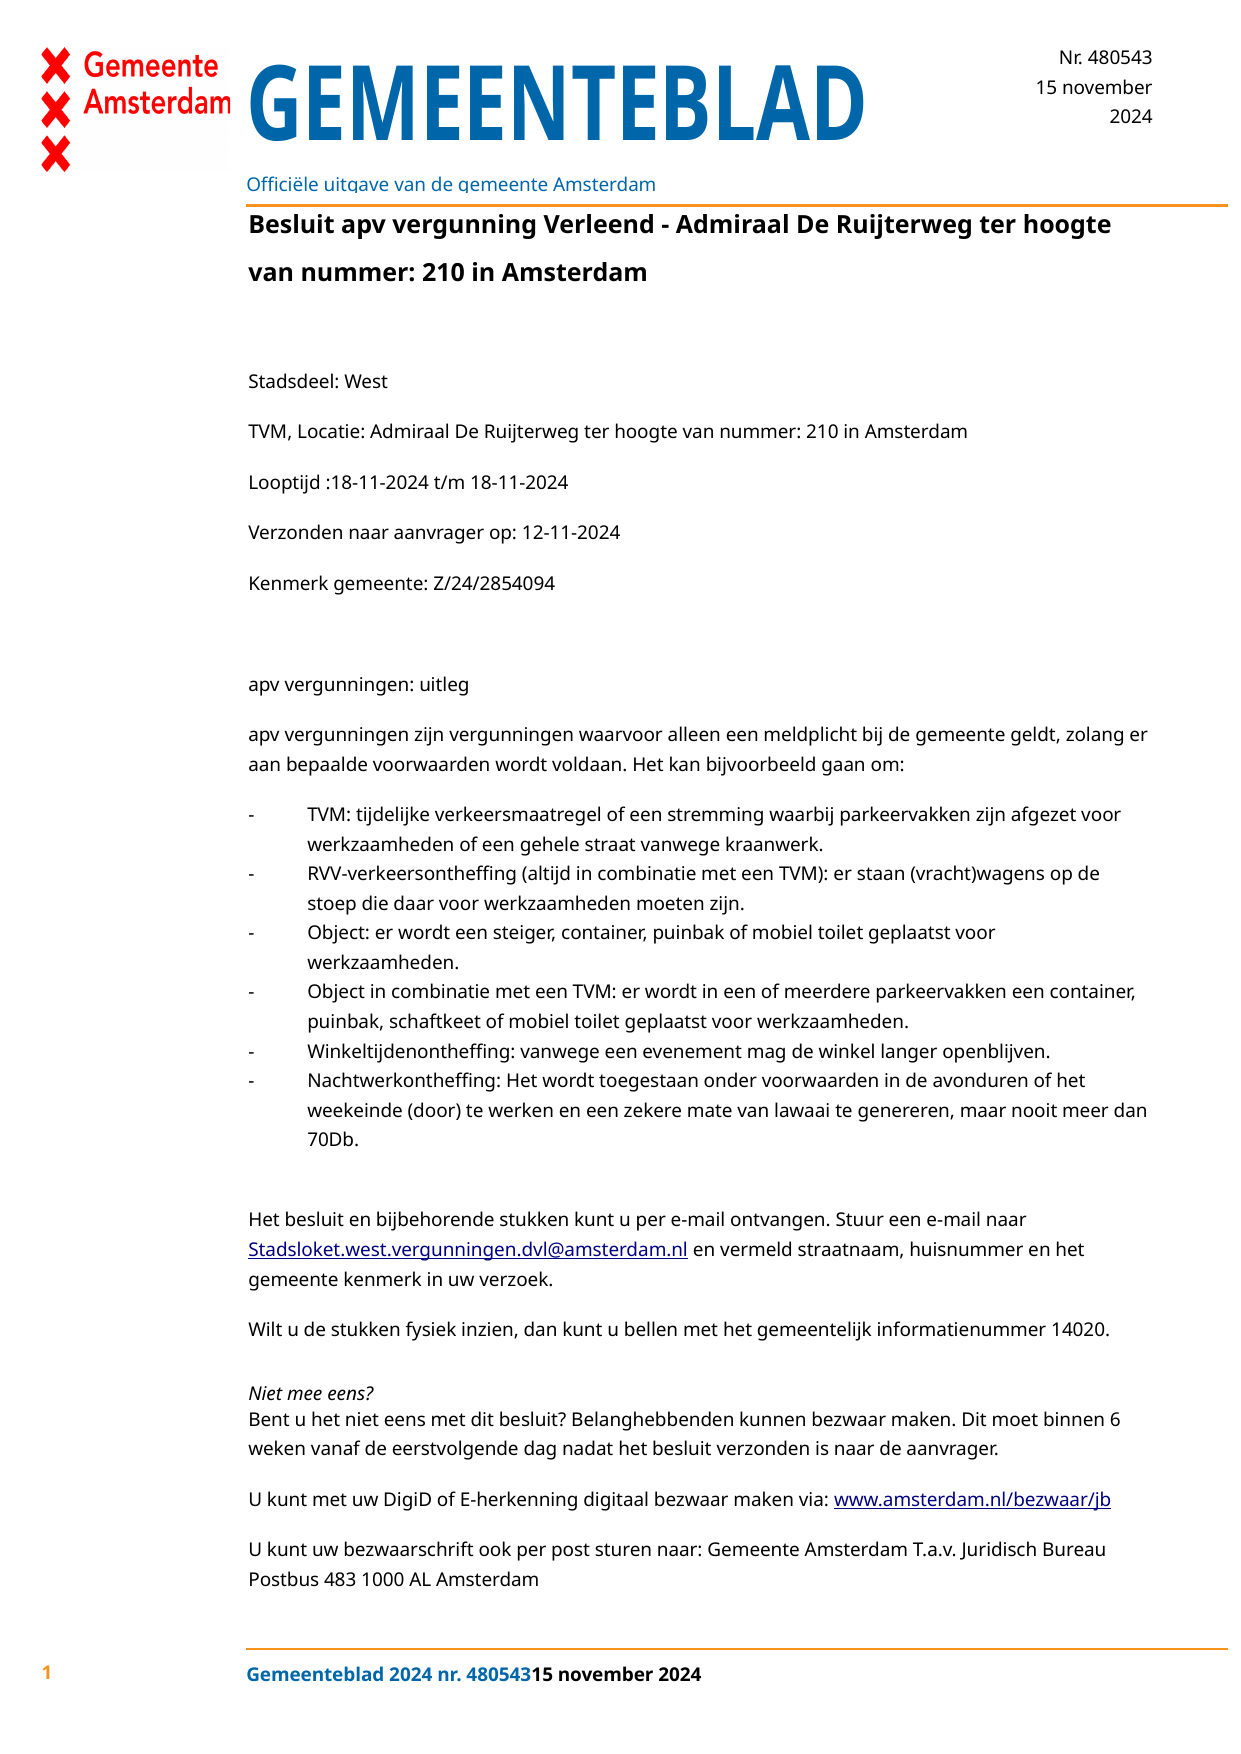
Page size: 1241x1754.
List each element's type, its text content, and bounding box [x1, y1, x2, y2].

list TVM: tijdelijke verkeersmaatregel of een stremming waarbij parkeervakken zijn afgezet voor werkzaamheden of een gehele straat vanwege kraanwerk. [248, 801, 1152, 857]
text Verzonden naar aanvrager op: 12-11-2024 [248, 519, 1152, 545]
text Stadsdeel: West [248, 368, 1152, 394]
picture [41, 47, 231, 172]
text Wilt u de stukken fysiek inzien, dan kunt u bellen met het gemeentelijk informatienummer 14020. [248, 1316, 1152, 1342]
list Object in combinatie met een TVM: er wordt in een of meerdere parkeervakken een container, puinbak, schaftkeet of mobiel toilet geplaatst voor werkzaamheden. [248, 979, 1152, 1034]
list Object: er wordt een steiger, container, puinbak of mobiel toilet geplaatst voor werkzaamheden. [248, 919, 1152, 975]
text Het besluit en bijbehorende stukken kunt u per e-mail ontvangen. Stuur een e-mail naar Stadsloket.west.vergunningen.dvl@amsterdam.nl en vermeld straatnaam, huisnummer en het gemeente kenmerk in uw verzoek. [248, 1207, 1152, 1292]
text Niet mee eens? [248, 1380, 1152, 1406]
list RVV-verkeersontheffing (altijd in combinatie met een TVM): er staan (vracht)wagens op de stoep die daar voor werkzaamheden moeten zijn. [248, 860, 1152, 916]
text Besluit apv vergunning Verleend - Admiraal De Ruijterweg ter hoogte van nummer: 210 in Amsterdam [248, 207, 1152, 288]
text U kunt uw bezwaarschrift ook per post sturen naar: Gemeente Amsterdam T.a.v. Juridisch Bureau Postbus 483 1000 AL Amsterdam [248, 1536, 1152, 1592]
text Looptijd :18-11-2024 t/m 18-11-2024 [248, 469, 1152, 495]
list Winkeltijdenontheffing: vanwege een evenement mag de winkel langer openblijven. [248, 1038, 1152, 1064]
text U kunt met uw DigiD of E-herkenning digitaal bezwaar maken via: www.amsterdam.nl/bezwaar/jb [248, 1486, 1152, 1512]
text apv vergunningen: uitleg [248, 671, 1152, 697]
text TVM, Locatie: Admiraal De Ruijterweg ter hoogte van nummer: 210 in Amsterdam [248, 419, 1152, 444]
text Bent u het niet eens met dit besluit? Belanghebbenden kunnen bezwaar maken. Dit moet binnen 6 weken vanaf de eerstvolgende dag nadat het besluit verzonden is naar de aanvrager. [248, 1406, 1152, 1461]
text apv vergunningen zijn vergunningen waarvoor alleen een meldplicht bij de gemeente geldt, zolang er aan bepaalde voorwaarden wordt voldaan. Het kan bijvoorbeeld gaan om: [248, 721, 1152, 777]
list Nachtwerkontheffing: Het wordt toegestaan onder voorwaarden in de avonduren of het weekeinde (door) te werken en een zekere mate van lawaai te genereren, maar nooit meer dan 70Db. [248, 1067, 1152, 1152]
text Kenmerk gemeente: Z/24/2854094 [248, 570, 1152, 596]
